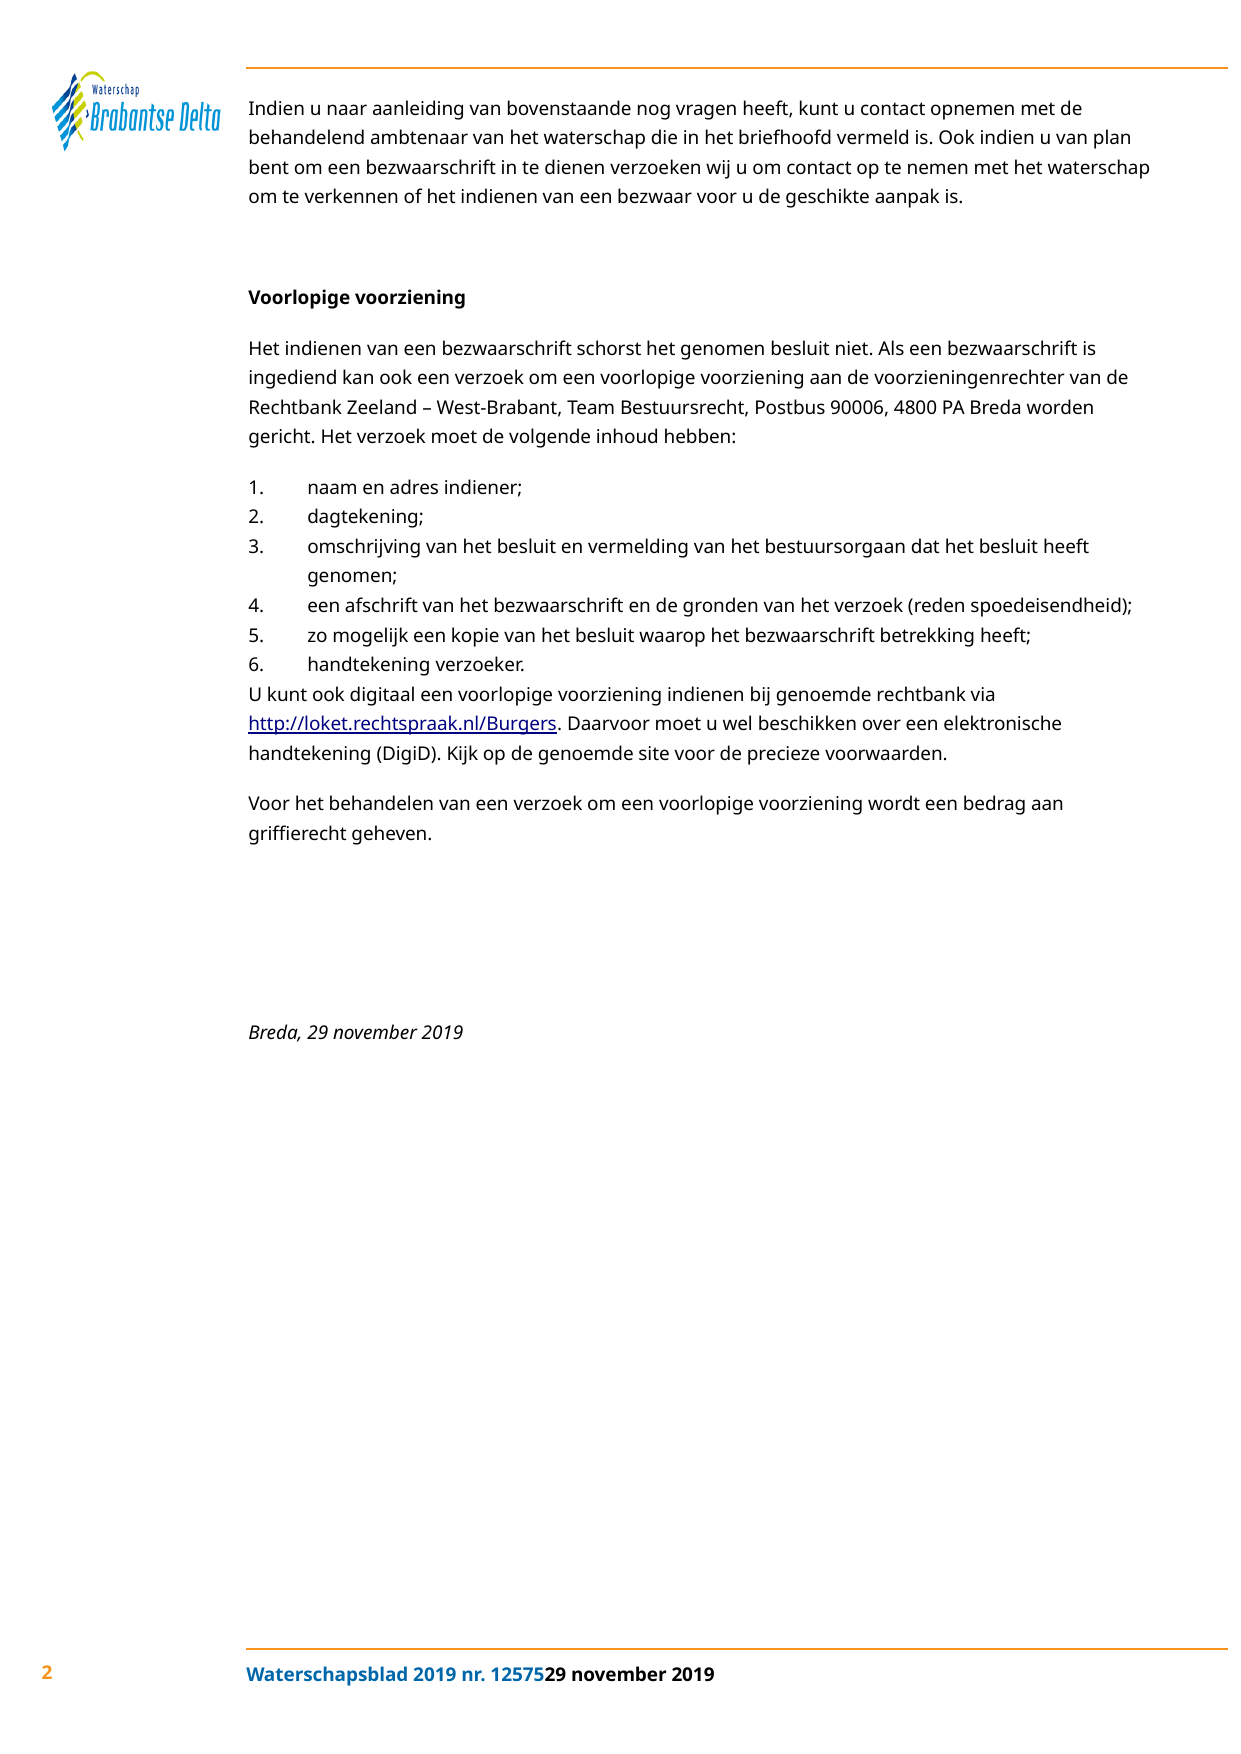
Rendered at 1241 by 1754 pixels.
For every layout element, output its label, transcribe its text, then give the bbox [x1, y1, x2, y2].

text Indien u naar aanleiding van bovenstaande nog vragen heeft, kunt u contact opnemen met de behandelend ambtenaar van het waterschap die in het briefhoofd vermeld is. Ook indien u van plan bent om een bezwaarschrift in te dienen verzoeken wij u om contact op te nemen met het waterschap om te verkennen of het indienen van een bezwaar voor u de geschikte aanpak is. [248, 95, 1152, 209]
text Het indienen van een bezwaarschrift schorst het genomen besluit niet. Als een bezwaarschrift is ingediend kan ook een verzoek om een voorlopige voorziening aan de voorzieningenrechter van de Rechtbank Zeeland – West-Brabant, Team Bestuursrecht, Postbus 90006, 4800 PA Breda worden gericht. Het verzoek moet de volgende inhoud hebben: [248, 335, 1152, 449]
list een afschrift van het bezwaarschrift en de gronden van het verzoek (reden spoedeisendheid); [248, 592, 1152, 618]
list dagtekening; [248, 503, 1152, 529]
list naam en adres indiener; [248, 474, 1152, 500]
list handtekening verzoeker. [248, 651, 1152, 677]
list zo mogelijk een kopie van het besluit waarop het bezwaarschrift betrekking heeft; [248, 622, 1152, 648]
text U kunt ook digitaal een voorlopige voorziening indienen bij genoemde rechtbank via http://loket.rechtspraak.nl/Burgers. Daarvoor moet u wel beschikken over een elektronische handtekening (DigiD). Kijk op de genoemde site voor de precieze voorwaarden. [248, 681, 1152, 766]
picture [41, 47, 231, 172]
list omschrijving van het besluit en vermelding van het bestuursorgaan dat het besluit heeft genomen; [248, 533, 1152, 588]
text Voorlopige voorziening [248, 284, 1152, 310]
text Voor het behandelen van een verzoek om een voorlopige voorziening wordt een bedrag aan griffierecht geheven. [248, 791, 1152, 846]
text Breda, 29 november 2019 [248, 1019, 1152, 1045]
